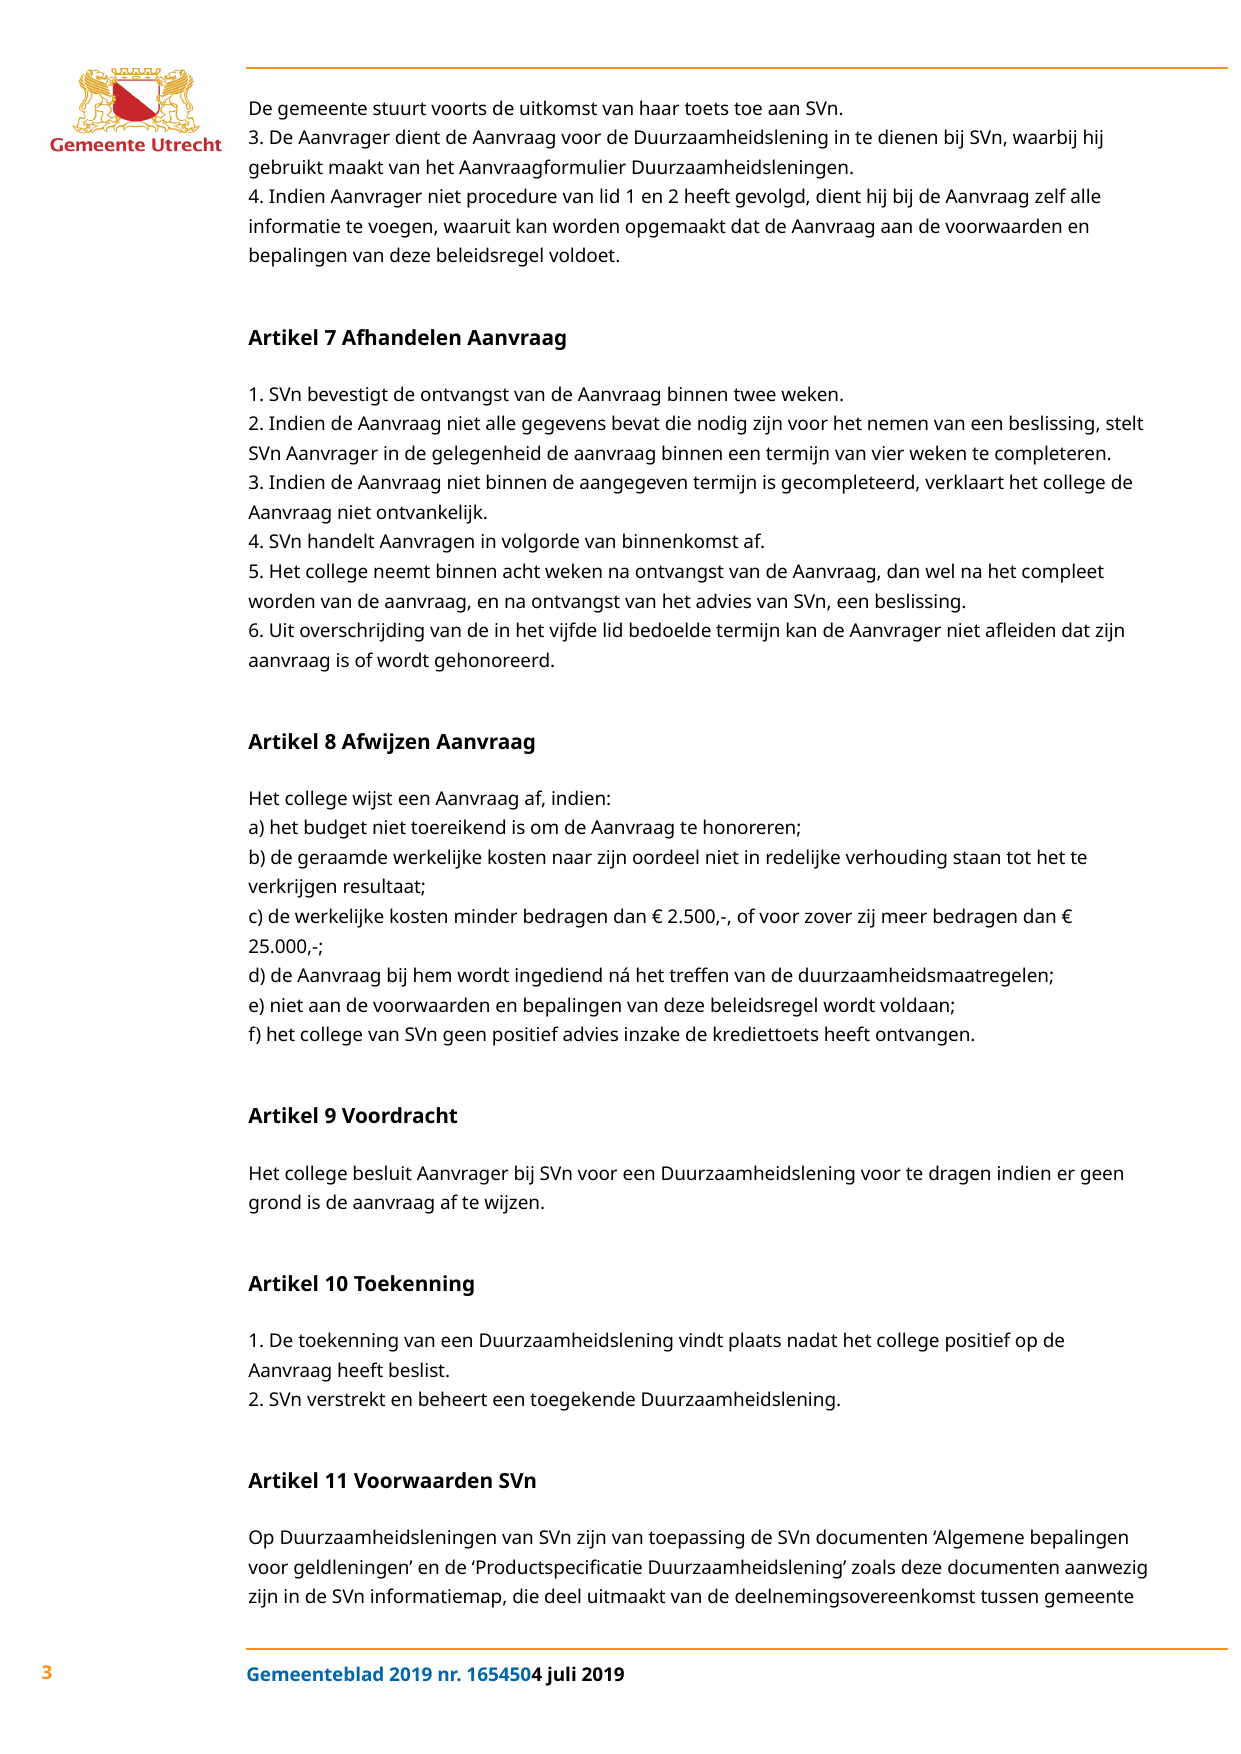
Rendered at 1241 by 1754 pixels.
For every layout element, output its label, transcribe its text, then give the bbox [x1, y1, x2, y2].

text 3. De Aanvrager dient de Aanvraag voor de Duurzaamheidslening in te dienen bij SVn, waarbij hij gebruikt maakt van het Aanvraagformulier Duurzaamheidsleningen. [248, 124, 1152, 180]
text c) de werkelijke kosten minder bedragen dan € 2.500,-, of voor zover zij meer bedragen dan € 25.000,-; [248, 903, 1152, 959]
text Op Duurzaamheidsleningen van SVn zijn van toepassing de SVn documenten ‘Algemene bepalingen voor geldleningen’ en de ‘Productspecificatie Duurzaamheidslening’ zoals deze documenten aanwezig zijn in de SVn informatiemap, die deel uitmaakt van de deelnemingsovereenkomst tussen gemeente [248, 1524, 1152, 1609]
text 1. SVn bevestigt de ontvangst van de Aanvraag binnen twee weken. [248, 381, 1152, 406]
text Het college besluit Aanvrager bij SVn voor een Duurzaamheidslening voor te dragen indien er geen grond is de aanvraag af te wijzen. [248, 1160, 1152, 1215]
text Het college wijst een Aanvraag af, indien: [248, 785, 1152, 811]
text De gemeente stuurt voorts de uitkomst van haar toets toe aan SVn. [248, 95, 1152, 121]
text 2. Indien de Aanvraag niet alle gegevens bevat die nodig zijn voor het nemen van een beslissing, stelt SVn Aanvrager in de gelegenheid de aanvraag binnen een termijn van vier weken te completeren. [248, 410, 1152, 466]
text d) de Aanvraag bij hem wordt ingediend ná het treffen van de duurzaamheidsmaatregelen; [248, 962, 1152, 988]
text 1. De toekenning van een Duurzaamheidslening vindt plaats nadat het college positief op de Aanvraag heeft beslist. [248, 1327, 1152, 1383]
text 2. SVn verstrekt en beheert een toegekende Duurzaamheidslening. [248, 1386, 1152, 1412]
picture [41, 47, 231, 172]
text Artikel 9 Voordracht [248, 1102, 1152, 1130]
text Artikel 8 Afwijzen Aanvraag [248, 727, 1152, 755]
text 6. Uit overschrijding van de in het vijfde lid bedoelde termijn kan de Aanvrager niet afleiden dat zijn aanvraag is of wordt gehonoreerd. [248, 617, 1152, 673]
text 5. Het college neemt binnen acht weken na ontvangst van de Aanvraag, dan wel na het compleet worden van de aanvraag, en na ontvangst van het advies van SVn, een beslissing. [248, 558, 1152, 613]
text Artikel 10 Toekenning [248, 1269, 1152, 1298]
text Artikel 7 Afhandelen Aanvraag [248, 323, 1152, 351]
text b) de geraamde werkelijke kosten naar zijn oordeel niet in redelijke verhouding staan tot het te verkrijgen resultaat; [248, 844, 1152, 899]
text a) het budget niet toereikend is om de Aanvraag te honoreren; [248, 814, 1152, 840]
text e) niet aan de voorwaarden en bepalingen van deze beleidsregel wordt voldaan; [248, 992, 1152, 1018]
text 3. Indien de Aanvraag niet binnen de aangegeven termijn is gecompleteerd, verklaart het college de Aanvraag niet ontvankelijk. [248, 469, 1152, 525]
text Artikel 11 Voorwaarden SVn [248, 1466, 1152, 1495]
text 4. Indien Aanvrager niet procedure van lid 1 en 2 heeft gevolgd, dient hij bij de Aanvraag zelf alle informatie te voegen, waaruit kan worden opgemaakt dat de Aanvraag aan de voorwaarden en bepalingen van deze beleidsregel voldoet. [248, 183, 1152, 268]
text f) het college van SVn geen positief advies inzake de krediettoets heeft ontvangen. [248, 1022, 1152, 1047]
text 4. SVn handelt Aanvragen in volgorde van binnenkomst af. [248, 529, 1152, 554]
